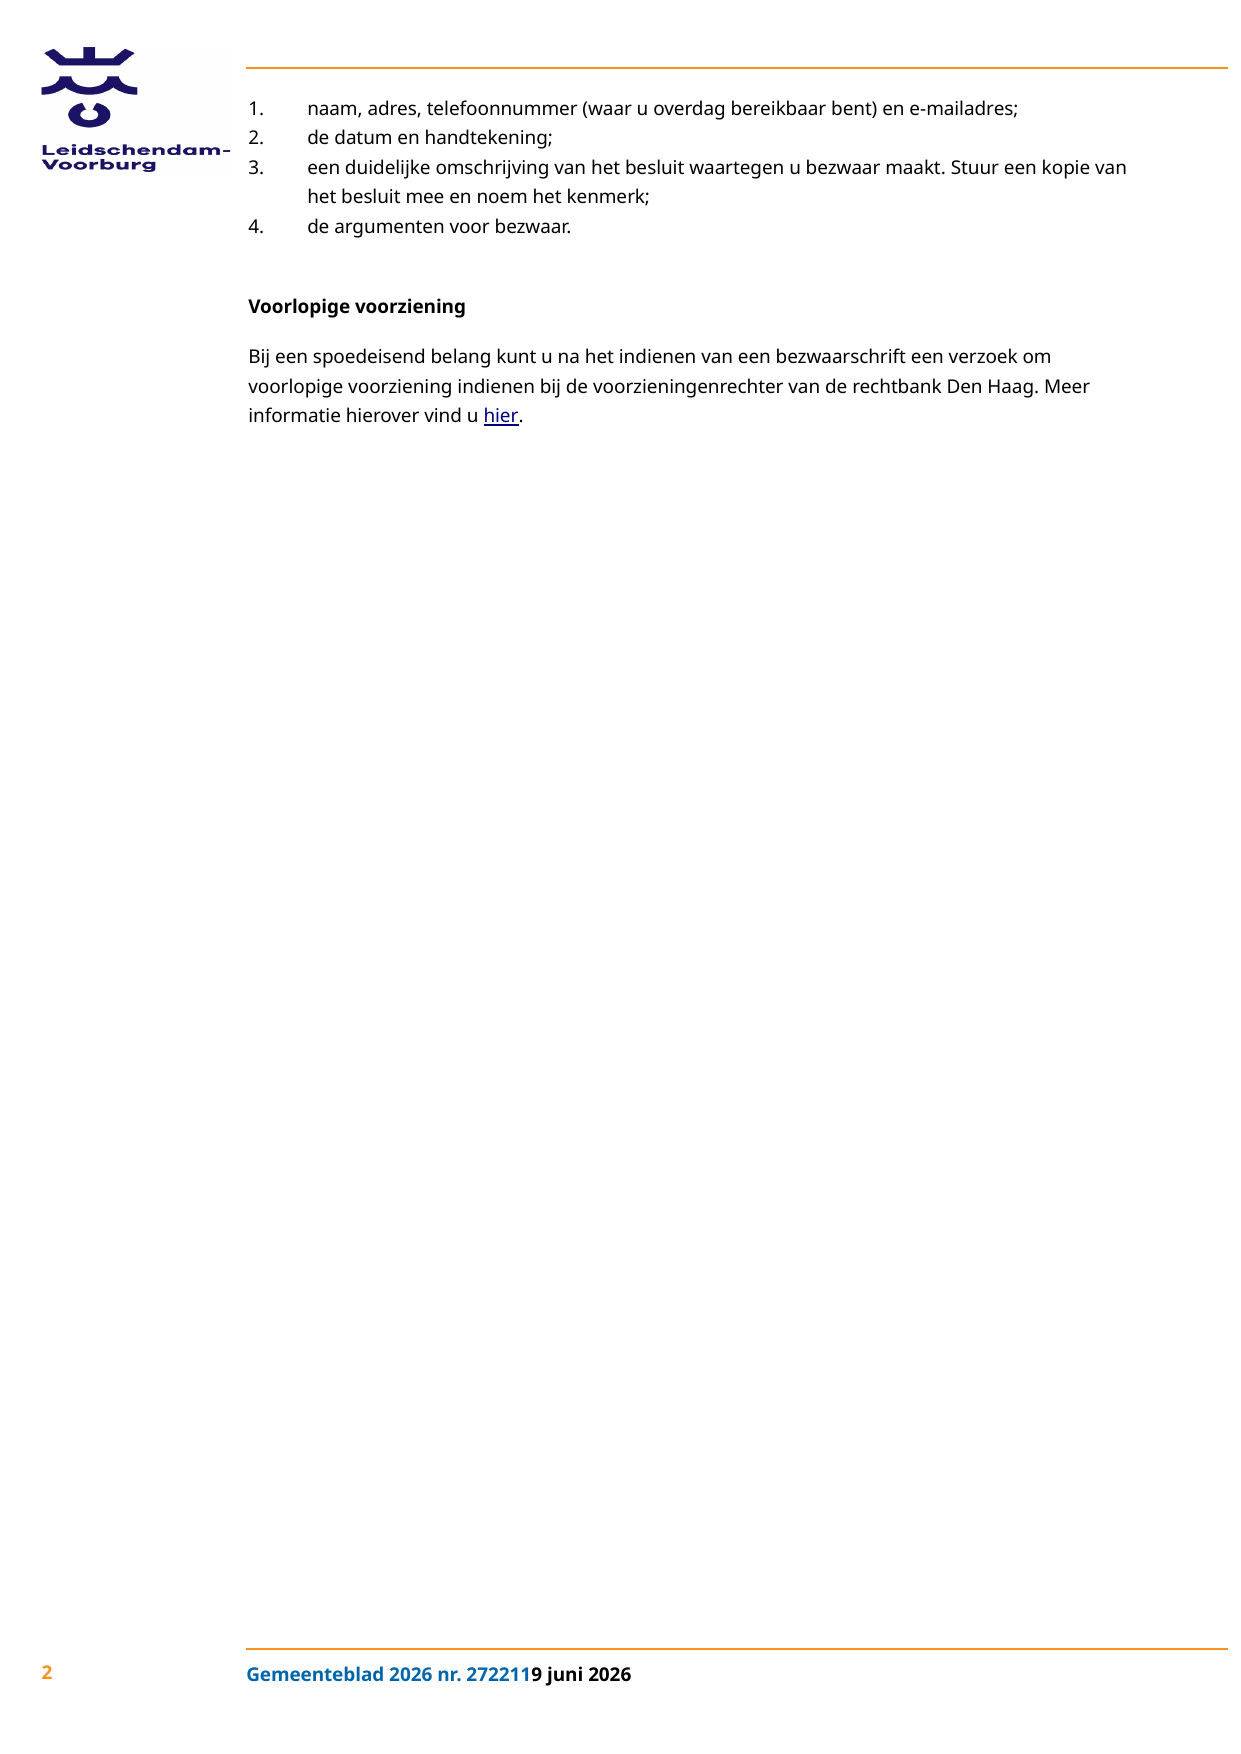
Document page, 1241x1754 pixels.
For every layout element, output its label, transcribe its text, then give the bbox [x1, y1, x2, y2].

list de argumenten voor bezwaar. [248, 213, 1152, 239]
list een duidelijke omschrijving van het besluit waartegen u bezwaar maakt. Stuur een kopie van het besluit mee en noem het kenmerk; [248, 154, 1152, 209]
list de datum en handtekening; [248, 124, 1152, 150]
picture [41, 47, 231, 172]
text Voorlopige voorziening [248, 293, 1152, 319]
list naam, adres, telefoonnummer (waar u overdag bereikbaar bent) en e-mailadres; [248, 95, 1152, 121]
text Bij een spoedeisend belang kunt u na het indienen van een bezwaarschrift een verzoek om voorlopige voorziening indienen bij de voorzieningenrechter van de rechtbank Den Haag. Meer informatie hierover vind u hier. [248, 343, 1152, 428]
